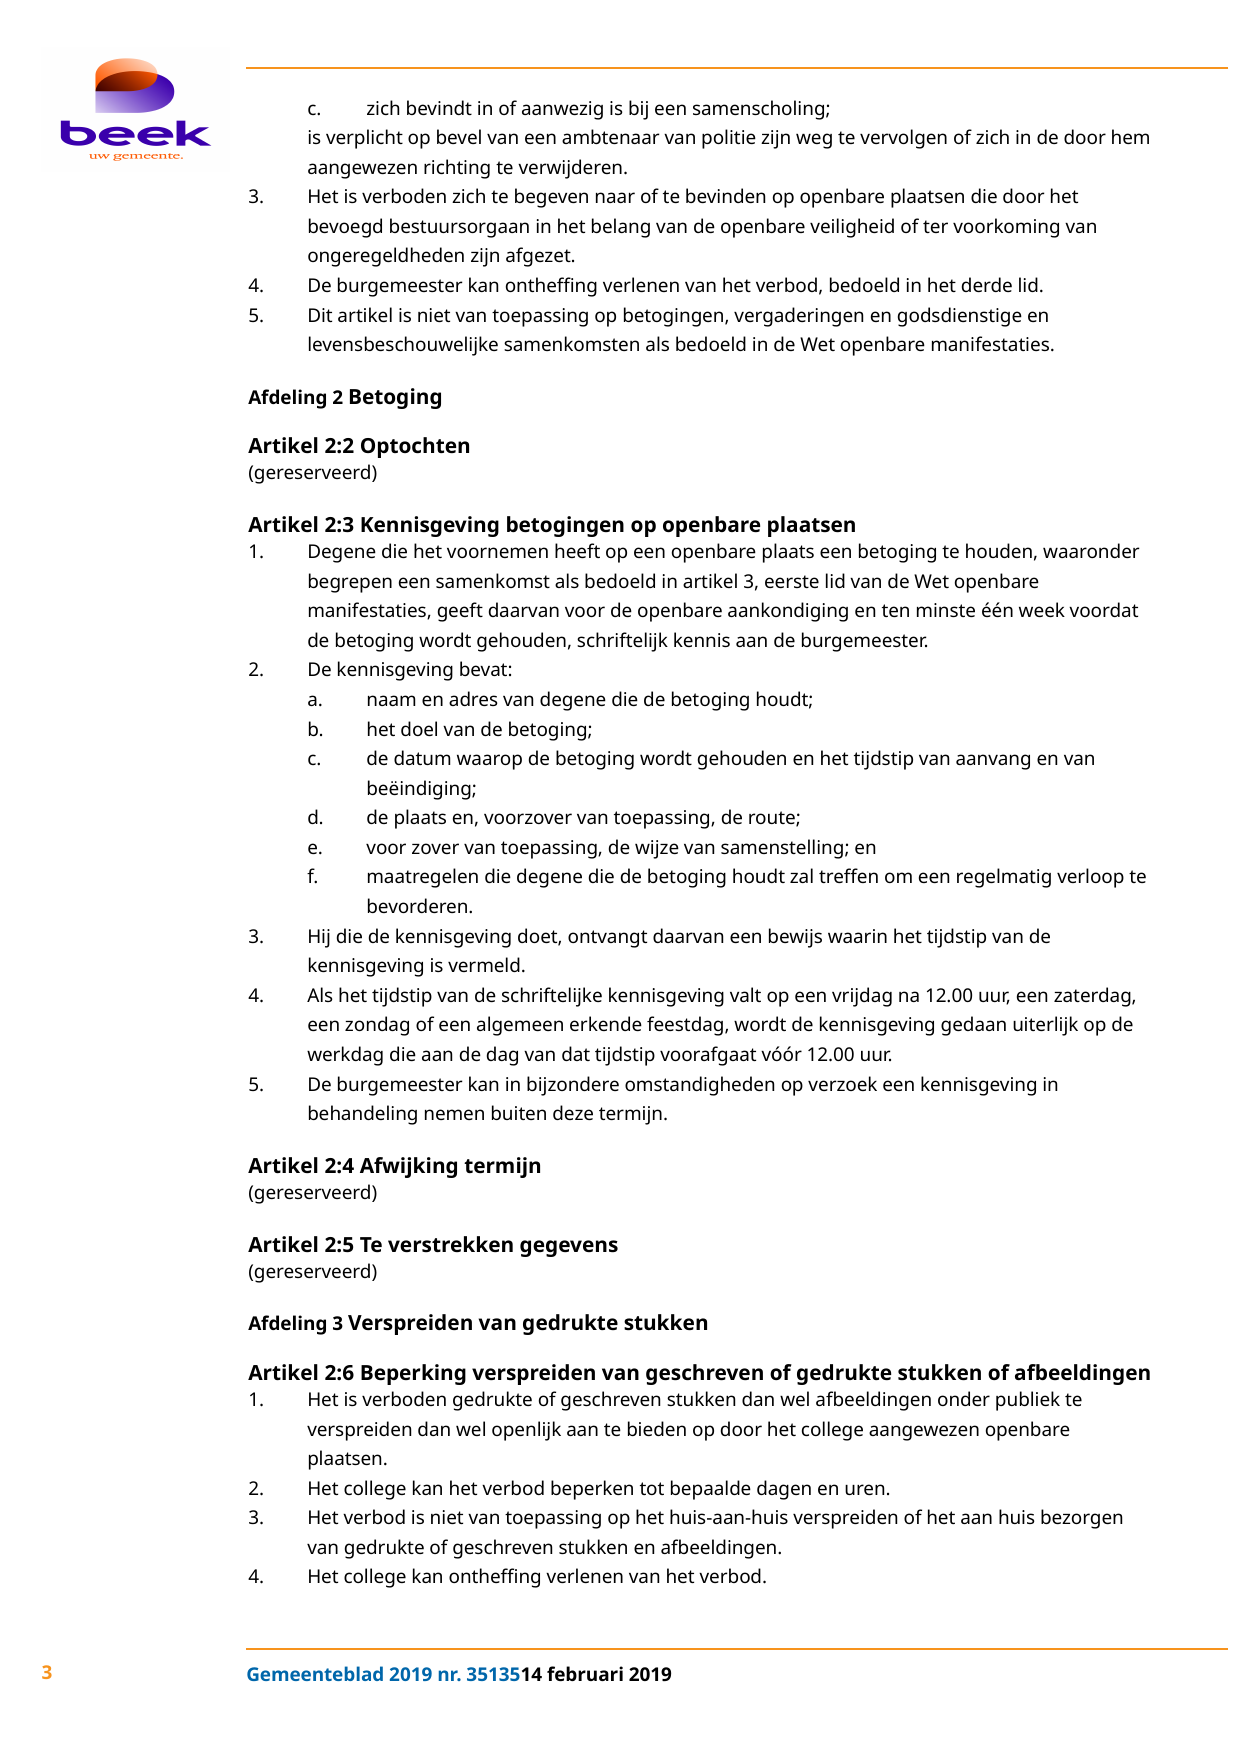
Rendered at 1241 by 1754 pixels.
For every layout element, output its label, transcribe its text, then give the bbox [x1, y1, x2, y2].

text Afdeling 2 Betoging [248, 382, 1152, 410]
text (gereserveerd) [248, 459, 1152, 485]
text (gereserveerd) [248, 1179, 1152, 1205]
text Afdeling 3 Verspreiden van gedrukte stukken [248, 1308, 1152, 1337]
list Hij die de kennisgeving doet, ontvangt daarvan een bewijs waarin het tijdstip van de kennisgeving is vermeld. [248, 923, 1152, 978]
text Artikel 2:6 Beperking verspreiden van geschreven of gedrukte stukken of afbeeldingen [248, 1358, 1152, 1386]
list is verplicht op bevel van een ambtenaar van politie zijn weg te vervolgen of zich in de door hem aangewezen richting te verwijderen. [248, 124, 1152, 180]
list voor zover van toepassing, de wijze van samenstelling; en [307, 834, 1152, 860]
list de plaats en, voorzover van toepassing, de route; [307, 804, 1152, 830]
list Als het tijdstip van de schriftelijke kennisgeving valt op een vrijdag na 12.00 uur, een zaterdag, een zondag of een algemeen erkende feestdag, wordt de kennisgeving gedaan uiterlijk op de werkdag die aan de dag van dat tijdstip voorafgaat vóór 12.00 uur. [248, 982, 1152, 1067]
list Het verbod is niet van toepassing op het huis-aan-huis verspreiden of het aan huis bezorgen van gedrukte of geschreven stukken en afbeeldingen. [248, 1504, 1152, 1560]
list De burgemeester kan in bijzondere omstandigheden op verzoek een kennisgeving in behandeling nemen buiten deze termijn. [248, 1071, 1152, 1126]
list het doel van de betoging; [307, 716, 1152, 742]
picture [41, 47, 231, 172]
text Artikel 2:2 Optochten [248, 431, 1152, 459]
list maatregelen die degene die de betoging houdt zal treffen om een regelmatig verloop te bevorderen. [307, 864, 1152, 919]
text Artikel 2:3 Kennisgeving betogingen op openbare plaatsen [248, 510, 1152, 538]
text (gereserveerd) [248, 1258, 1152, 1284]
list Degene die het voornemen heeft op een openbare plaats een betoging te houden, waaronder begrepen een samenkomst als bedoeld in artikel 3, eerste lid van de Wet openbare manifestaties, geeft daarvan voor de openbare aankondiging en ten minste één week voordat de betoging wordt gehouden, schriftelijk kennis aan de burgemeester. [248, 538, 1152, 653]
text Artikel 2:4 Afwijking termijn [248, 1151, 1152, 1179]
list zich bevindt in of aanwezig is bij een samenscholing; [307, 95, 1152, 121]
list Het is verboden gedrukte of geschreven stukken dan wel afbeeldingen onder publiek te verspreiden dan wel openlijk aan te bieden op door het college aangewezen openbare plaatsen. [248, 1386, 1152, 1471]
list Het college kan ontheffing verlenen van het verbod. [248, 1564, 1152, 1589]
list Het college kan het verbod beperken tot bepaalde dagen en uren. [248, 1475, 1152, 1501]
list Het is verboden zich te begeven naar of te bevinden op openbare plaatsen die door het bevoegd bestuursorgaan in het belang van de openbare veiligheid of ter voorkoming van ongeregeldheden zijn afgezet. [248, 183, 1152, 268]
list De kennisgeving bevat: [248, 657, 1152, 682]
list de datum waarop de betoging wordt gehouden en het tijdstip van aanvang en van beëindiging; [307, 745, 1152, 801]
list naam en adres van degene die de betoging houdt; [307, 686, 1152, 712]
list De burgemeester kan ontheffing verlenen van het verbod, bedoeld in het derde lid. [248, 272, 1152, 298]
text Artikel 2:5 Te verstrekken gegevens [248, 1230, 1152, 1258]
list Dit artikel is niet van toepassing op betogingen, vergaderingen en godsdienstige en levensbeschouwelijke samenkomsten als bedoeld in de Wet openbare manifestaties. [248, 302, 1152, 357]
